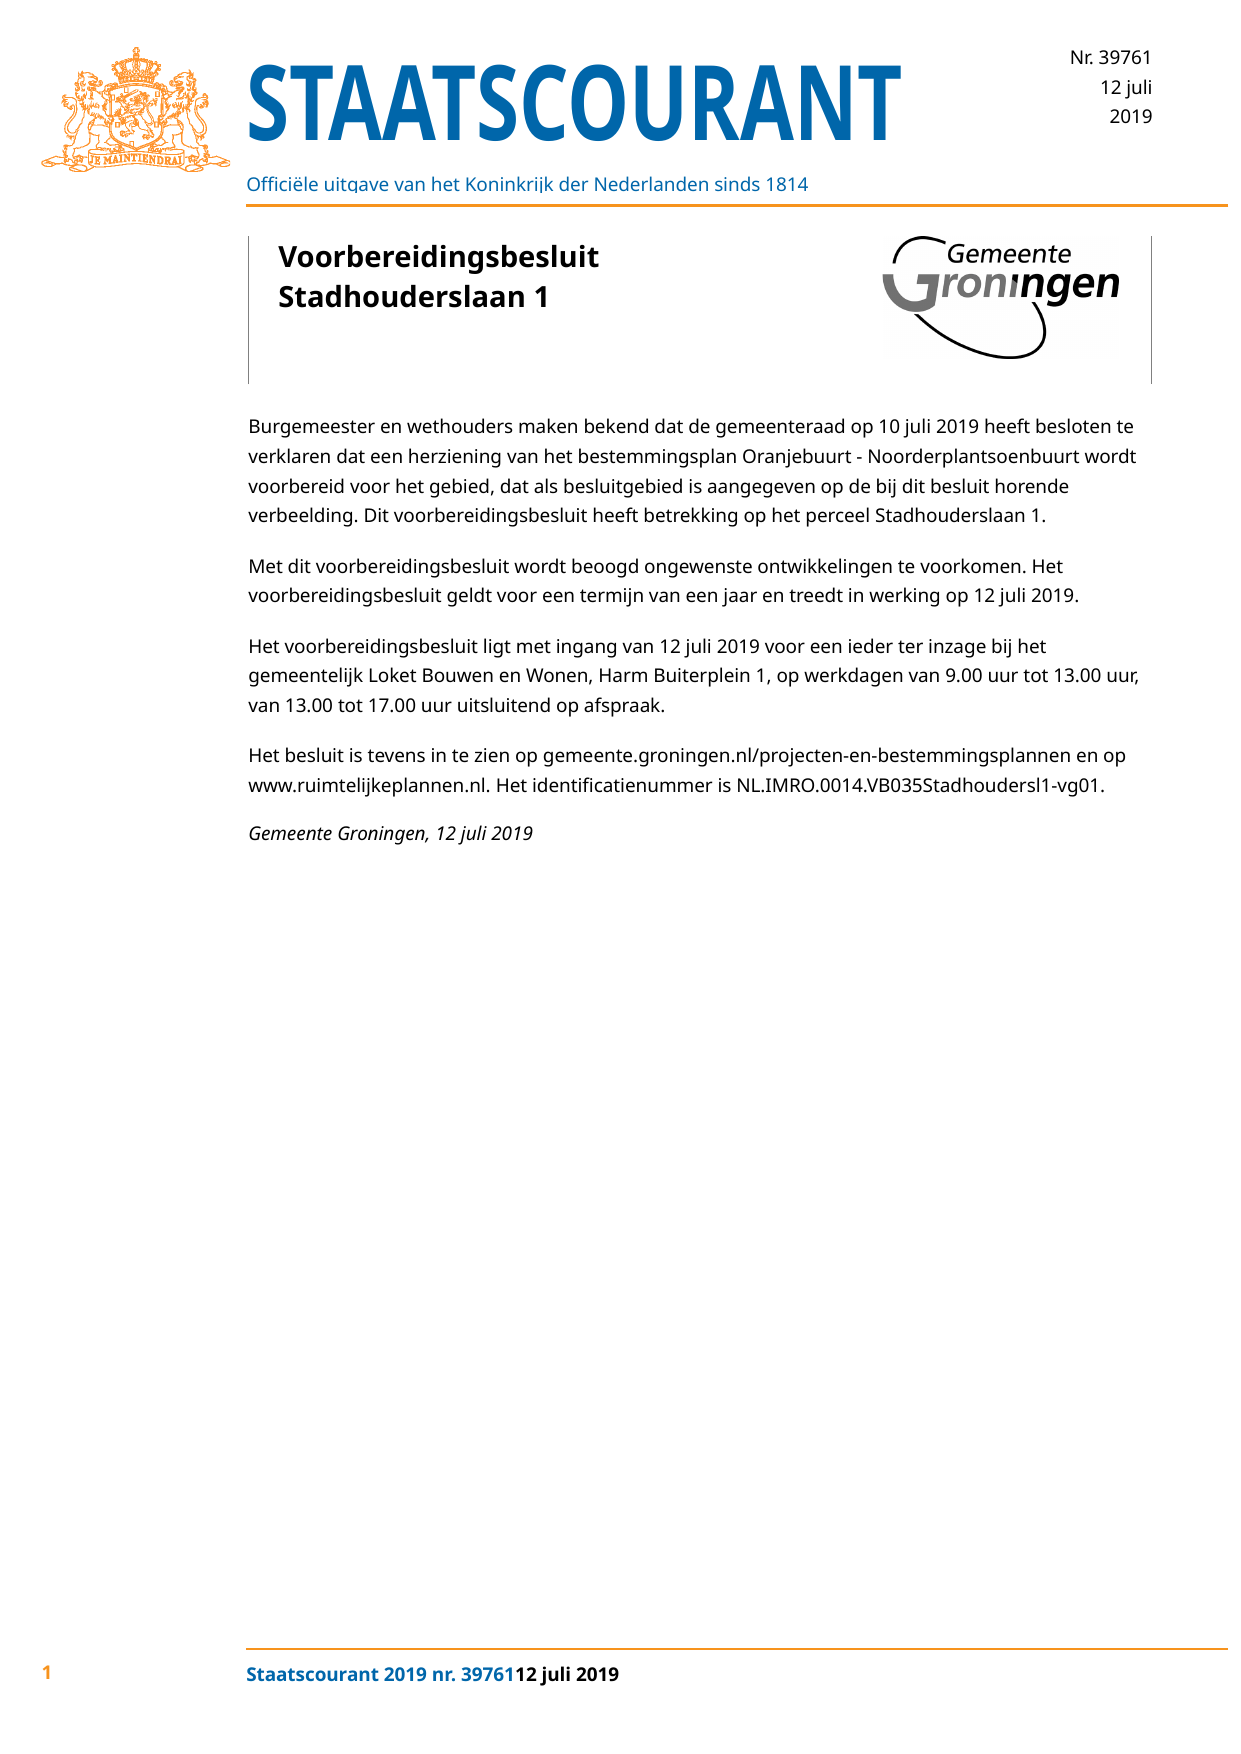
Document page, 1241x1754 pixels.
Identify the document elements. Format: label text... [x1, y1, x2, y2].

picture [41, 47, 231, 172]
text Het voorbereidingsbesluit ligt met ingang van 12 juli 2019 voor een ieder ter inzage bij het gemeentelijk Loket Bouwen en Wonen, Harm Buiterplein 1, op werkdagen van 9.00 uur tot 13.00 uur, van 13.00 tot 17.00 uur uitsluitend op afspraak. [248, 633, 1152, 718]
table_header [850, 236, 882, 358]
text Burgemeester en wethouders maken bekend dat de gemeenteraad op 10 juli 2019 heeft besloten te verklaren dat een herziening van het bestemmingsplan Oranjebuurt - Noorderplantsoenbuurt wordt voorbereid voor het gebied, dat als besluitgebied is aangegeven op de bij dit besluit horende verbeelding. Dit voorbereidingsbesluit heeft betrekking op het perceel Stadhouderslaan 1. [248, 414, 1152, 528]
text Gemeente Groningen, 12 juli 2019 [248, 820, 1152, 846]
text Met dit voorbereidingsbesluit wordt beoogd ongewenste ontwikkelingen te voorkomen. Het voorbereidingsbesluit geldt voor een termijn van een jaar en treedt in werking op 12 juli 2019. [248, 553, 1152, 608]
table_header Voorbereidingsbesluit Stadhouderslaan 1 [249, 236, 850, 384]
picture [882, 236, 1119, 359]
text Het besluit is tevens in te zien op gemeente.groningen.nl/projecten-en-bestemmingsplannen en op www.ruimtelijkeplannen.nl. Het identificatienummer is NL.IMRO.0014.VB035Stadhoudersl1-vg01. [248, 742, 1152, 798]
table_header [850, 359, 1151, 384]
table_header [1119, 236, 1151, 358]
